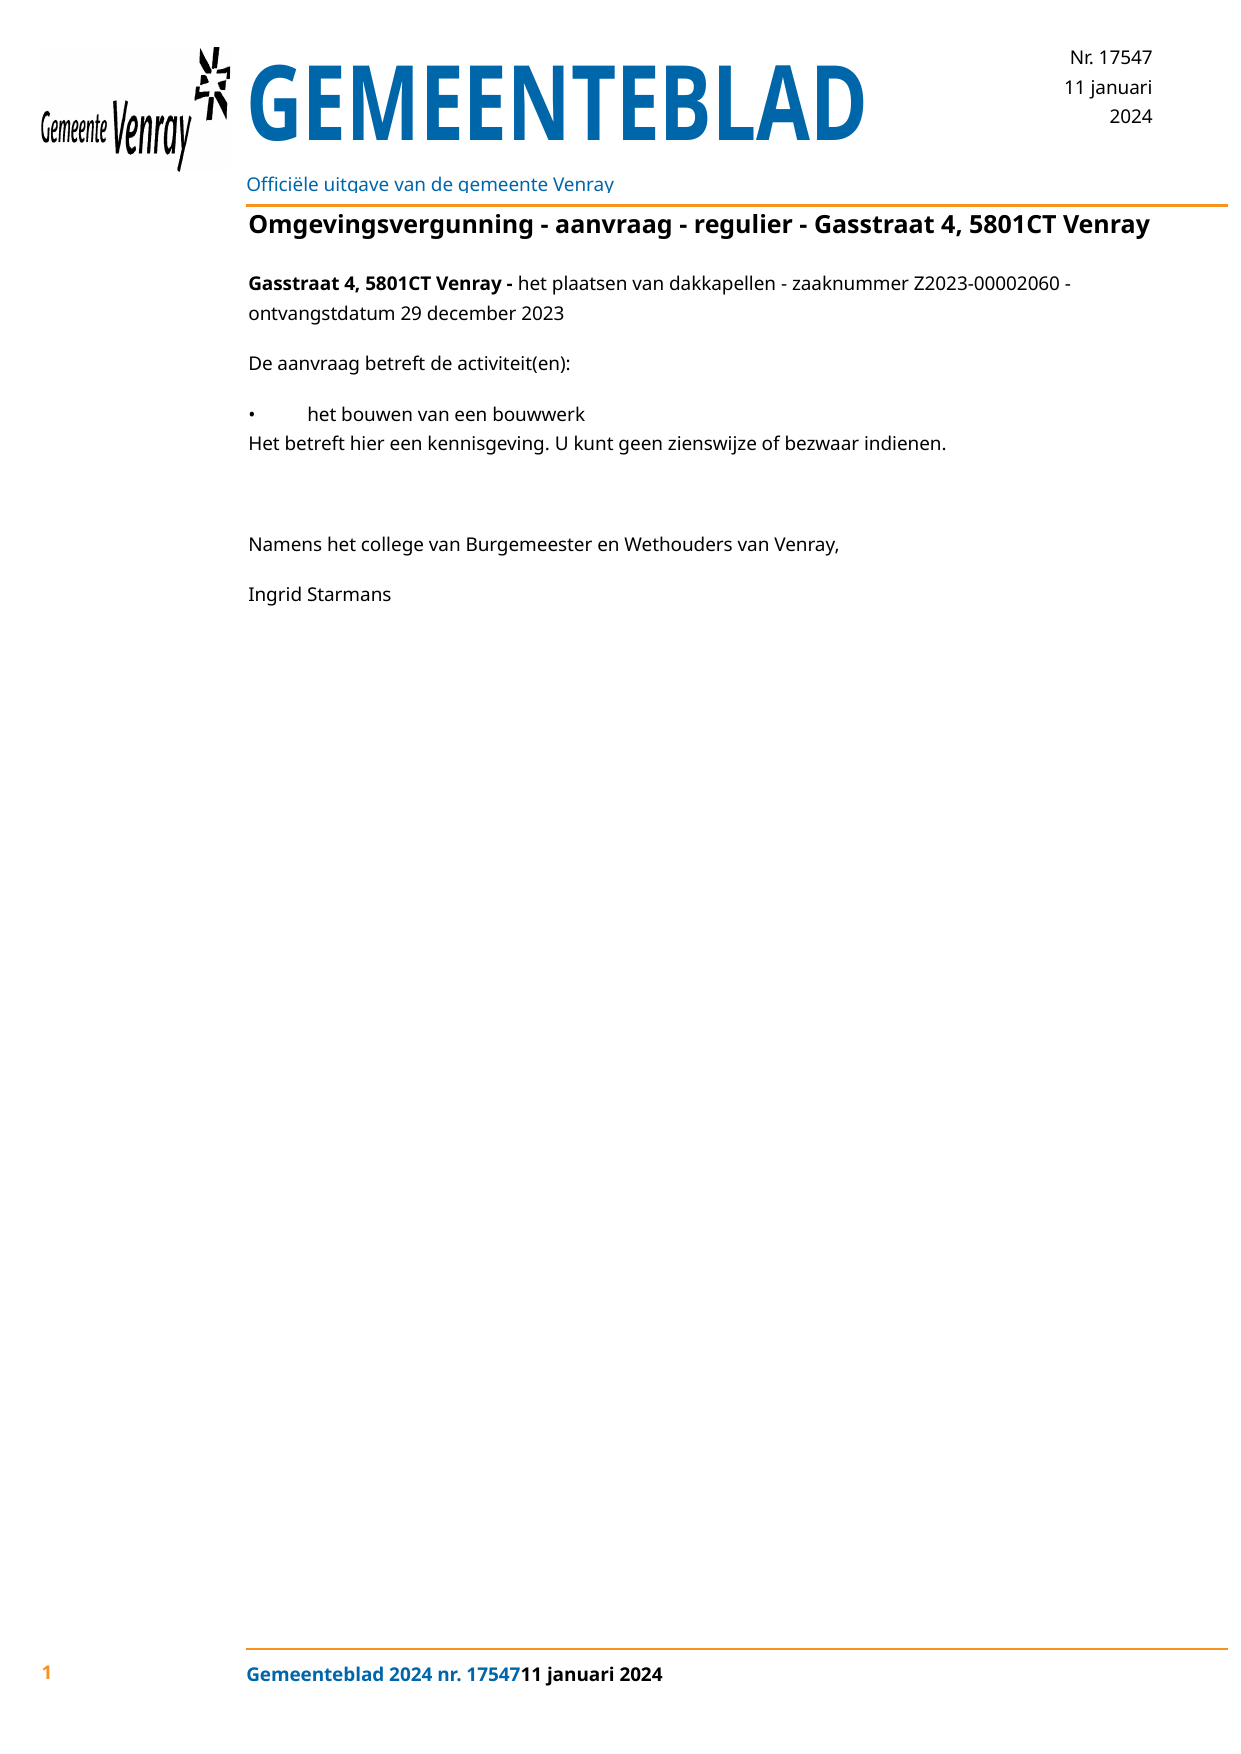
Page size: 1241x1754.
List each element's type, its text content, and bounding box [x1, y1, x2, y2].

text Ingrid Starmans [248, 582, 1152, 607]
picture [41, 47, 231, 172]
text Namens het college van Burgemeester en Wethouders van Venray, [248, 531, 1152, 557]
text De aanvraag betreft de activiteit(en): [248, 350, 1152, 376]
text Omgevingsvergunning - aanvraag - regulier - Gasstraat 4, 5801CT Venray [248, 207, 1152, 241]
text Gasstraat 4, 5801CT Venray - het plaatsen van dakkapellen - zaaknummer Z2023-00002060 - ontvangstdatum 29 december 2023 [248, 270, 1152, 326]
list het bouwen van een bouwwerk [248, 401, 1152, 426]
text Het betreft hier een kennisgeving. U kunt geen zienswijze of bezwaar indienen. [248, 430, 1152, 456]
